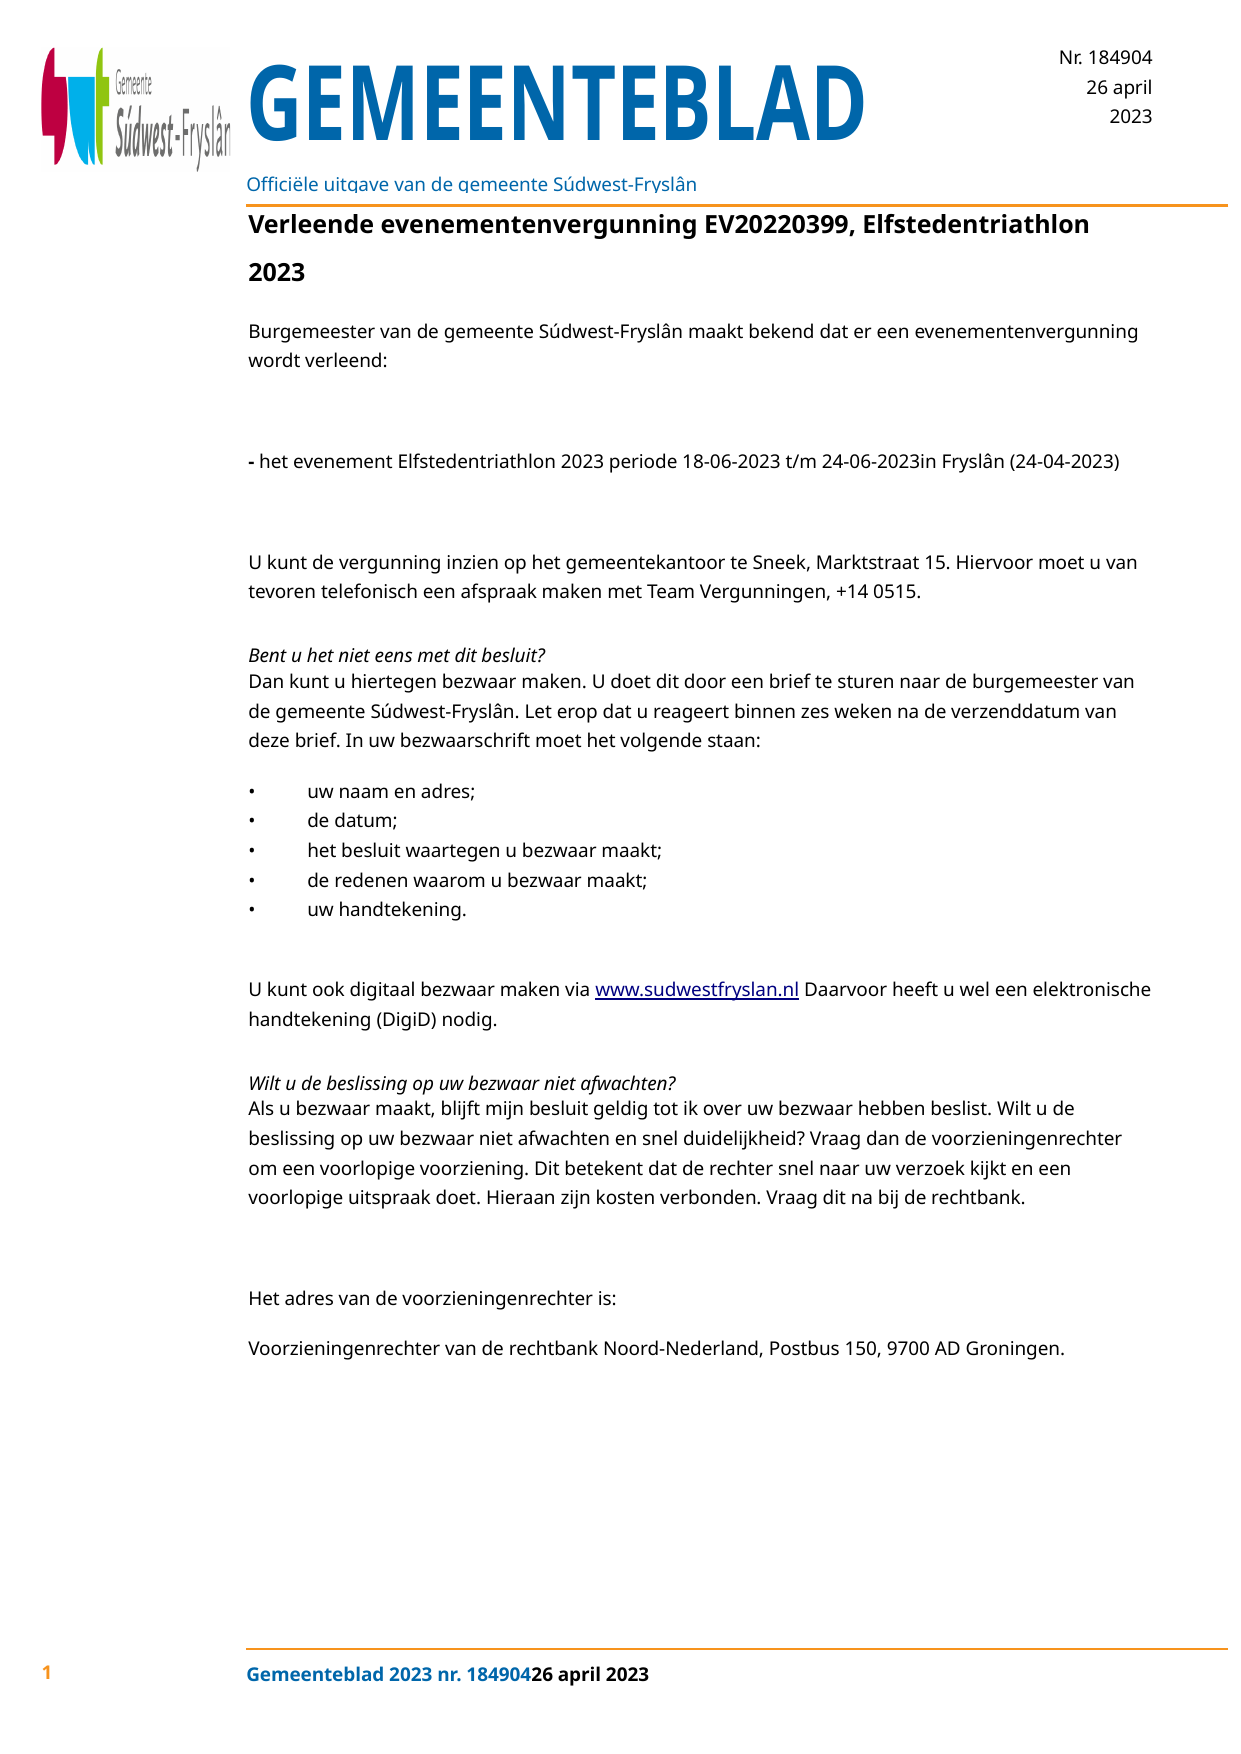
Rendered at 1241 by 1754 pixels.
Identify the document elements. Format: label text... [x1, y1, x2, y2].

text Wilt u de beslissing op uw bezwaar niet afwachten? [248, 1070, 1152, 1096]
list de redenen waarom u bezwaar maakt; [248, 867, 1152, 892]
text U kunt ook digitaal bezwaar maken via www.sudwestfryslan.nl Daarvoor heeft u wel een elektronische handtekening (DigiD) nodig. [248, 976, 1152, 1032]
text - het evenement Elfstedentriathlon 2023 periode 18-06-2023 t/m 24-06-2023in Fryslân (24-04-2023) [248, 448, 1152, 474]
text Burgemeester van de gemeente Súdwest-Fryslân maakt bekend dat er een evenementenvergunning wordt verleend: [248, 318, 1152, 373]
picture [41, 47, 231, 172]
list uw handtekening. [248, 896, 1152, 922]
text Als u bezwaar maakt, blijft mijn besluit geldig tot ik over uw bezwaar hebben beslist. Wilt u de beslissing op uw bezwaar niet afwachten en snel duidelijkheid? Vraag dan de voorzieningenrechter om een voorlopige voorziening. Dit betekent dat de rechter snel naar uw verzoek kijkt en een voorlopige uitspraak doet. Hieraan zijn kosten verbonden. Vraag dit na bij de rechtbank. [248, 1096, 1152, 1210]
text Dan kunt u hiertegen bezwaar maken. U doet dit door een brief te sturen naar de burgemeester van de gemeente Súdwest-Fryslân. Let erop dat u reageert binnen zes weken na de verzenddatum van deze brief. In uw bezwaarschrift moet het volgende staan: [248, 668, 1152, 753]
text Het adres van de voorzieningenrechter is: [248, 1285, 1152, 1311]
text U kunt de vergunning inzien op het gemeentekantoor te Sneek, Marktstraat 15. Hiervoor moet u van tevoren telefonisch een afspraak maken met Team Vergunningen, +14 0515. [248, 549, 1152, 604]
text Bent u het niet eens met dit besluit? [248, 643, 1152, 668]
list de datum; [248, 808, 1152, 833]
text Verleende evenementenvergunning EV20220399, Elfstedentriathlon 2023 [248, 207, 1152, 288]
text Voorzieningenrechter van de rechtbank Noord-Nederland, Postbus 150, 9700 AD Groningen. [248, 1336, 1152, 1361]
list uw naam en adres; [248, 778, 1152, 804]
list het besluit waartegen u bezwaar maakt; [248, 837, 1152, 863]
